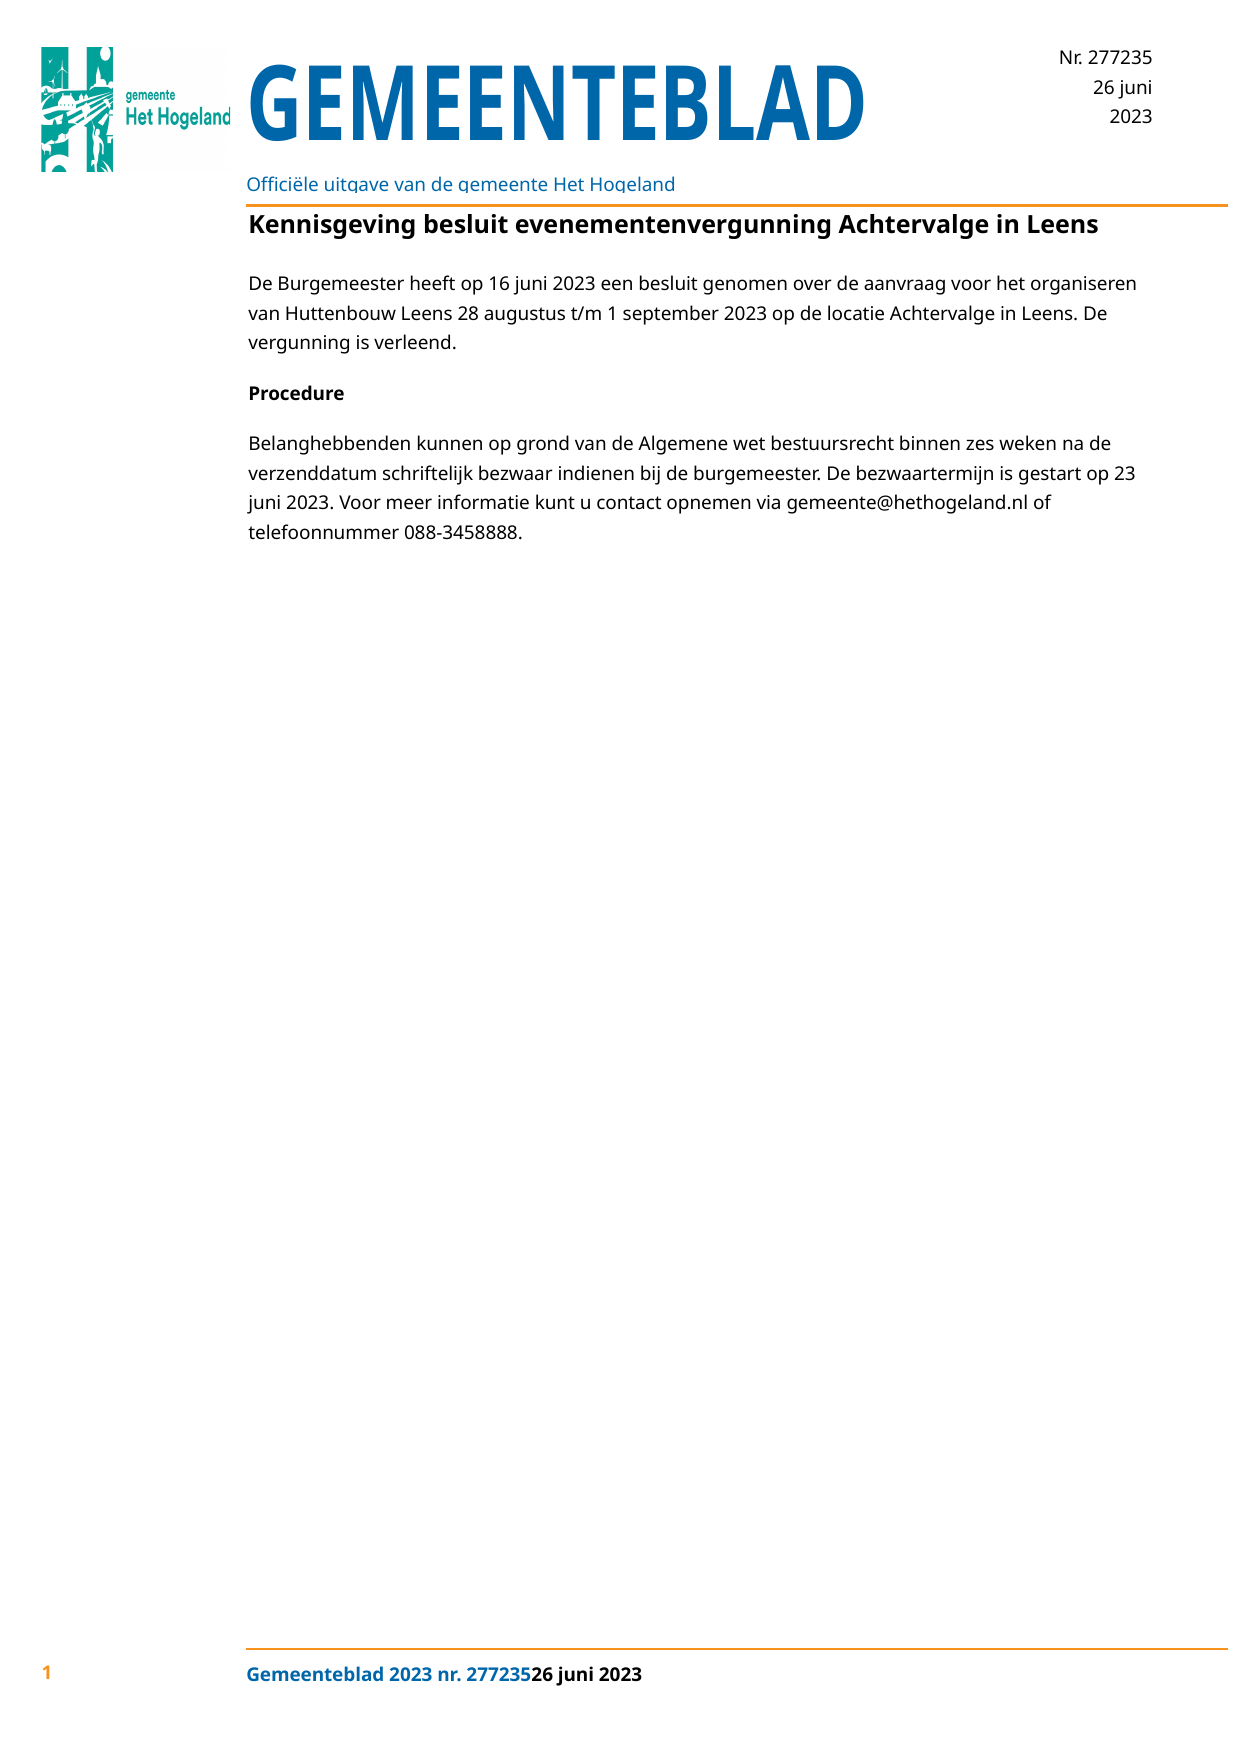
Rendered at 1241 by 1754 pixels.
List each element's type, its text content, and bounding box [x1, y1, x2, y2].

text De Burgemeester heeft op 16 juni 2023 een besluit genomen over de aanvraag voor het organiseren van Huttenbouw Leens 28 augustus t/m 1 september 2023 op de locatie Achtervalge in Leens. De vergunning is verleend. [248, 270, 1152, 355]
picture [41, 47, 231, 172]
text Procedure [248, 380, 1152, 406]
text Belanghebbenden kunnen op grond van de Algemene wet bestuursrecht binnen zes weken na de verzenddatum schriftelijk bezwaar indienen bij de burgemeester. De bezwaartermijn is gestart op 23 juni 2023. Voor meer informatie kunt u contact opnemen via gemeente@hethogeland.nl of telefoonnummer 088-3458888. [248, 430, 1152, 545]
text Kennisgeving besluit evenementenvergunning Achtervalge in Leens [248, 207, 1152, 241]
